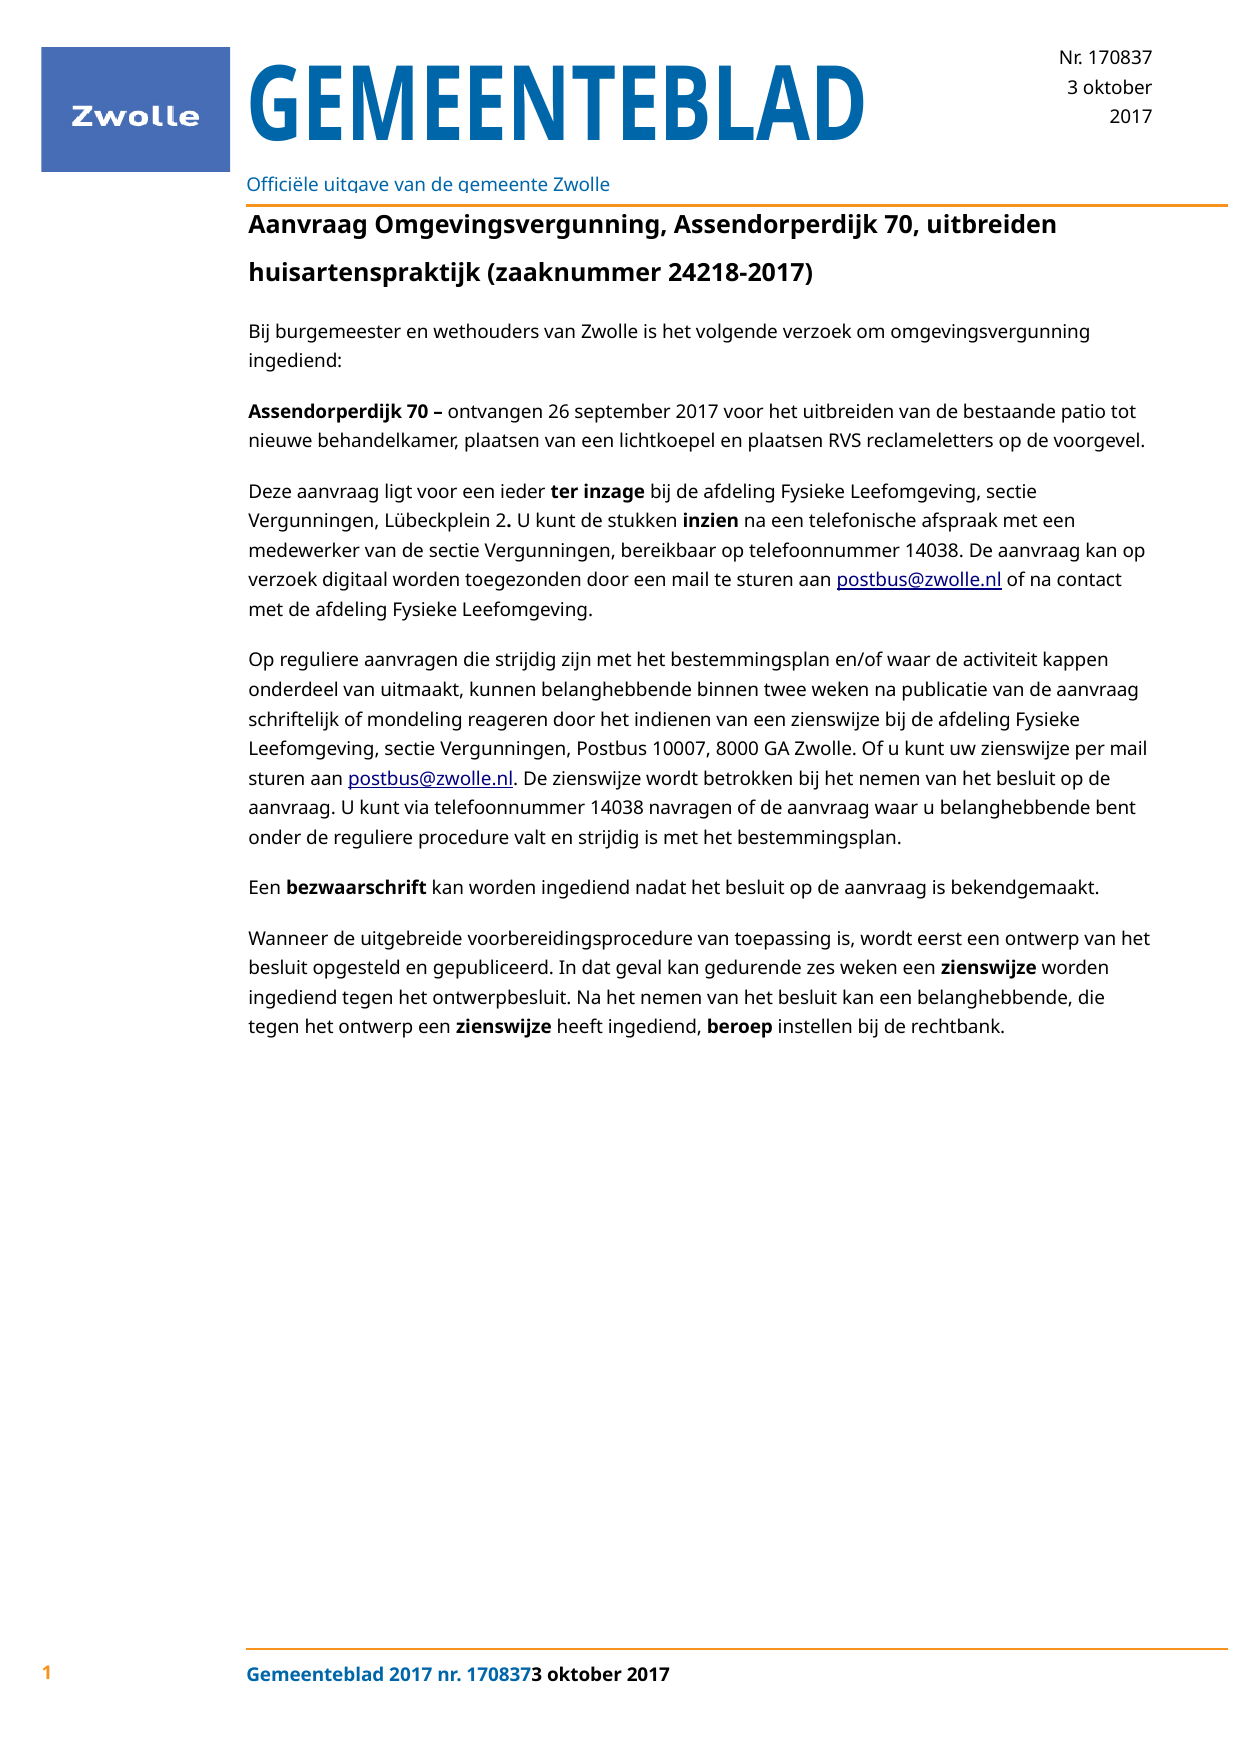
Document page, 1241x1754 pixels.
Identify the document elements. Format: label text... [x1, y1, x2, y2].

text Wanneer de uitgebreide voorbereidingsprocedure van toepassing is, wordt eerst een ontwerp van het besluit opgesteld en gepubliceerd. In dat geval kan gedurende zes weken een zienswijze worden ingediend tegen het ontwerpbesluit. Na het nemen van het besluit kan een belanghebbende, die tegen het ontwerp een zienswijze heeft ingediend, beroep instellen bij de rechtbank. [248, 925, 1152, 1039]
text Aanvraag Omgevingsvergunning, Assendorperdijk 70, uitbreiden huisartenspraktijk (zaaknummer 24218-2017) [248, 207, 1152, 288]
text Deze aanvraag ligt voor een ieder ter inzage bij de afdeling Fysieke Leefomgeving, sectie Vergunningen, Lübeckplein 2. U kunt de stukken inzien na een telefonische afspraak met een medewerker van de sectie Vergunningen, bereikbaar op telefoonnummer 14038. De aanvraag kan op verzoek digitaal worden toegezonden door een mail te sturen aan postbus@zwolle.nl of na contact met de afdeling Fysieke Leefomgeving. [248, 478, 1152, 622]
text Op reguliere aanvragen die strijdig zijn met het bestemmingsplan en/of waar de activiteit kappen onderdeel van uitmaakt, kunnen belanghebbende binnen twee weken na publicatie van de aanvraag schriftelijk of mondeling reageren door het indienen van een zienswijze bij de afdeling Fysieke Leefomgeving, sectie Vergunningen, Postbus 10007, 8000 GA Zwolle. Of u kunt uw zienswijze per mail sturen aan postbus@zwolle.nl. De zienswijze wordt betrokken bij het nemen van het besluit op de aanvraag. U kunt via telefoonnummer 14038 navragen of de aanvraag waar u belanghebbende bent onder de reguliere procedure valt en strijdig is met het bestemmingsplan. [248, 647, 1152, 850]
picture [41, 47, 231, 172]
text Assendorperdijk 70 – ontvangen 26 september 2017 voor het uitbreiden van de bestaande patio tot nieuwe behandelkamer, plaatsen van een lichtkoepel en plaatsen RVS reclameletters op de voorgevel. [248, 398, 1152, 453]
text Bij burgemeester en wethouders van Zwolle is het volgende verzoek om omgevingsvergunning ingediend: [248, 318, 1152, 373]
text Een bezwaarschrift kan worden ingediend nadat het besluit op de aanvraag is bekendgemaakt. [248, 874, 1152, 900]
